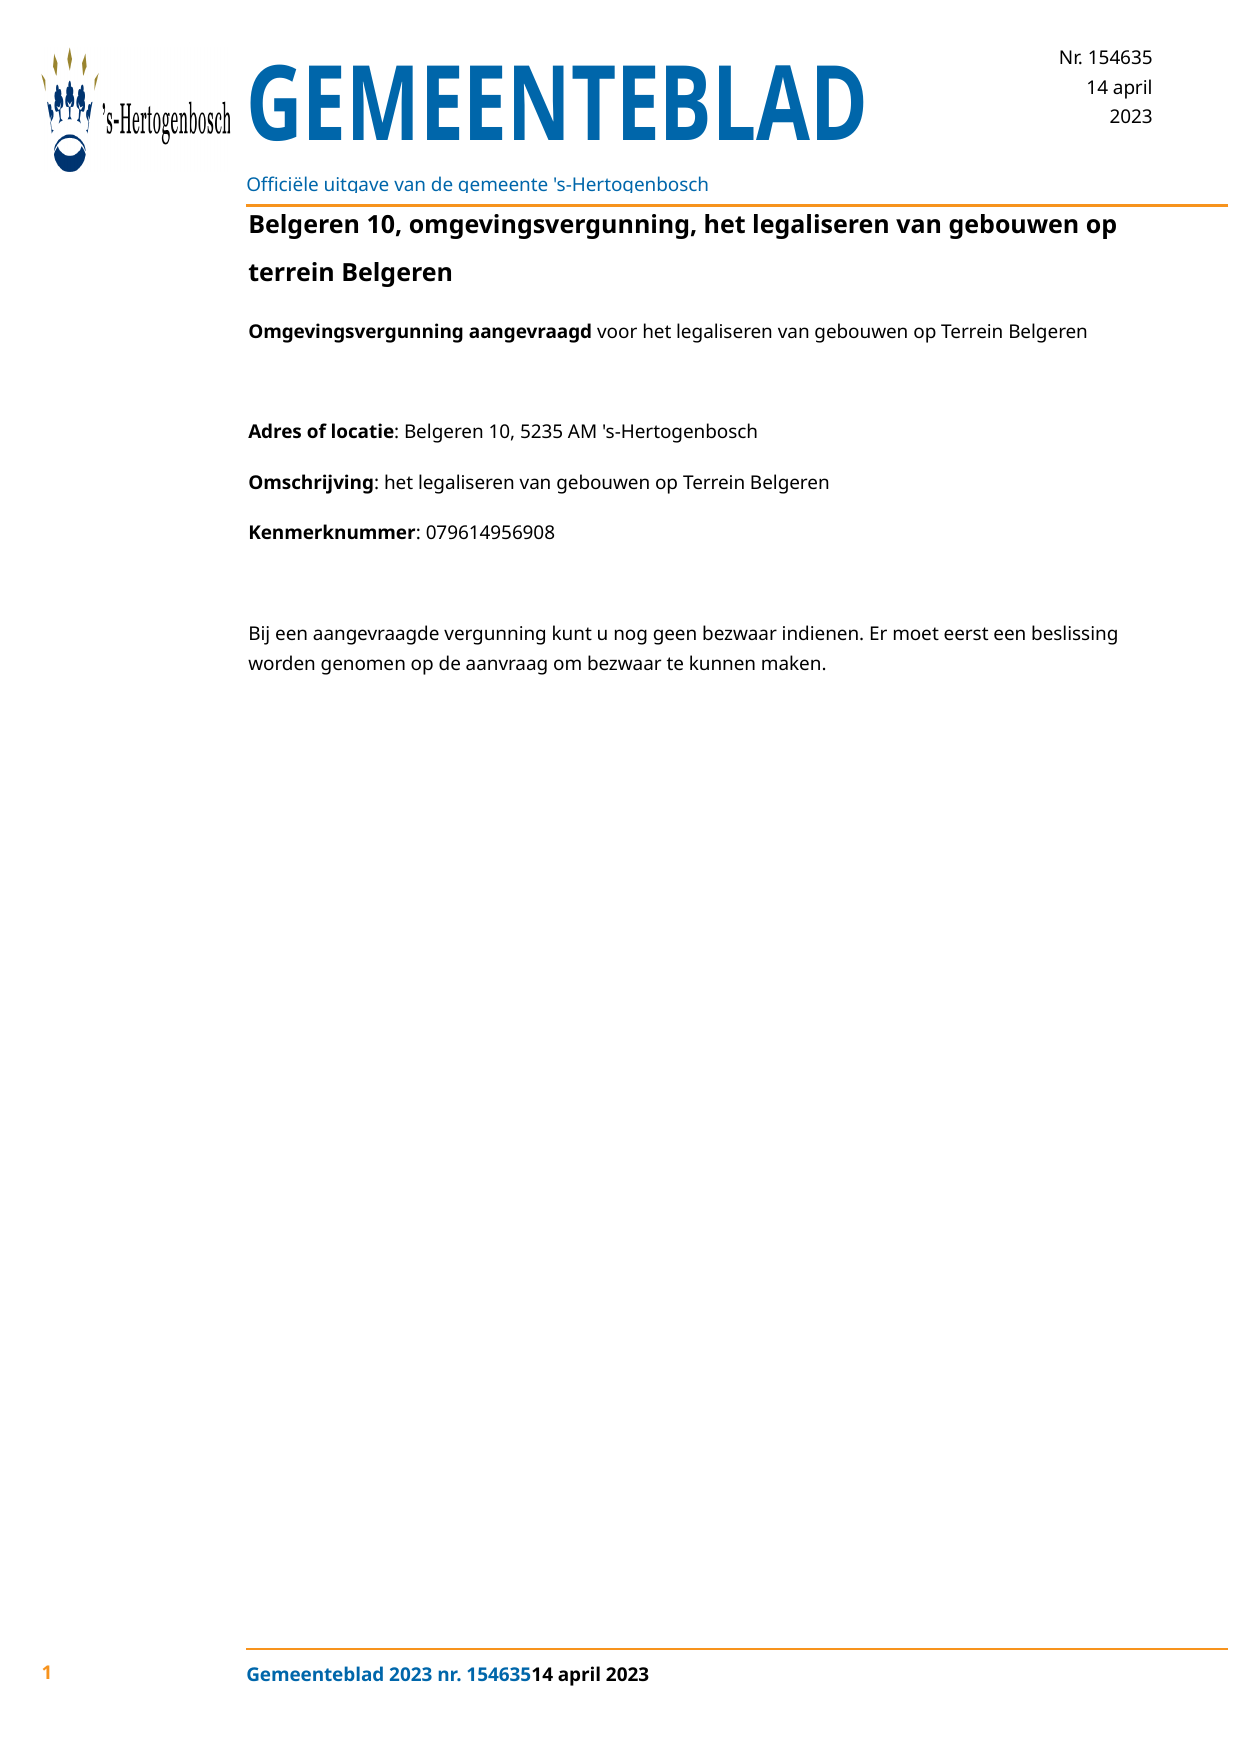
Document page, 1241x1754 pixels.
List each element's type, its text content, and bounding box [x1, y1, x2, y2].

text Kenmerknummer: 079614956908 [248, 519, 1152, 545]
text Adres of locatie: Belgeren 10, 5235 AM 's-Hertogenbosch [248, 419, 1152, 444]
text Omgevingsvergunning aangevraagd voor het legaliseren van gebouwen op Terrein Belgeren [248, 318, 1152, 344]
text Bij een aangevraagde vergunning kunt u nog geen bezwaar indienen. Er moet eerst een beslissing worden genomen op de aanvraag om bezwaar te kunnen maken. [248, 620, 1152, 676]
text Belgeren 10, omgevingsvergunning, het legaliseren van gebouwen op terrein Belgeren [248, 207, 1152, 288]
picture [41, 47, 231, 172]
text Omschrijving: het legaliseren van gebouwen op Terrein Belgeren [248, 469, 1152, 495]
